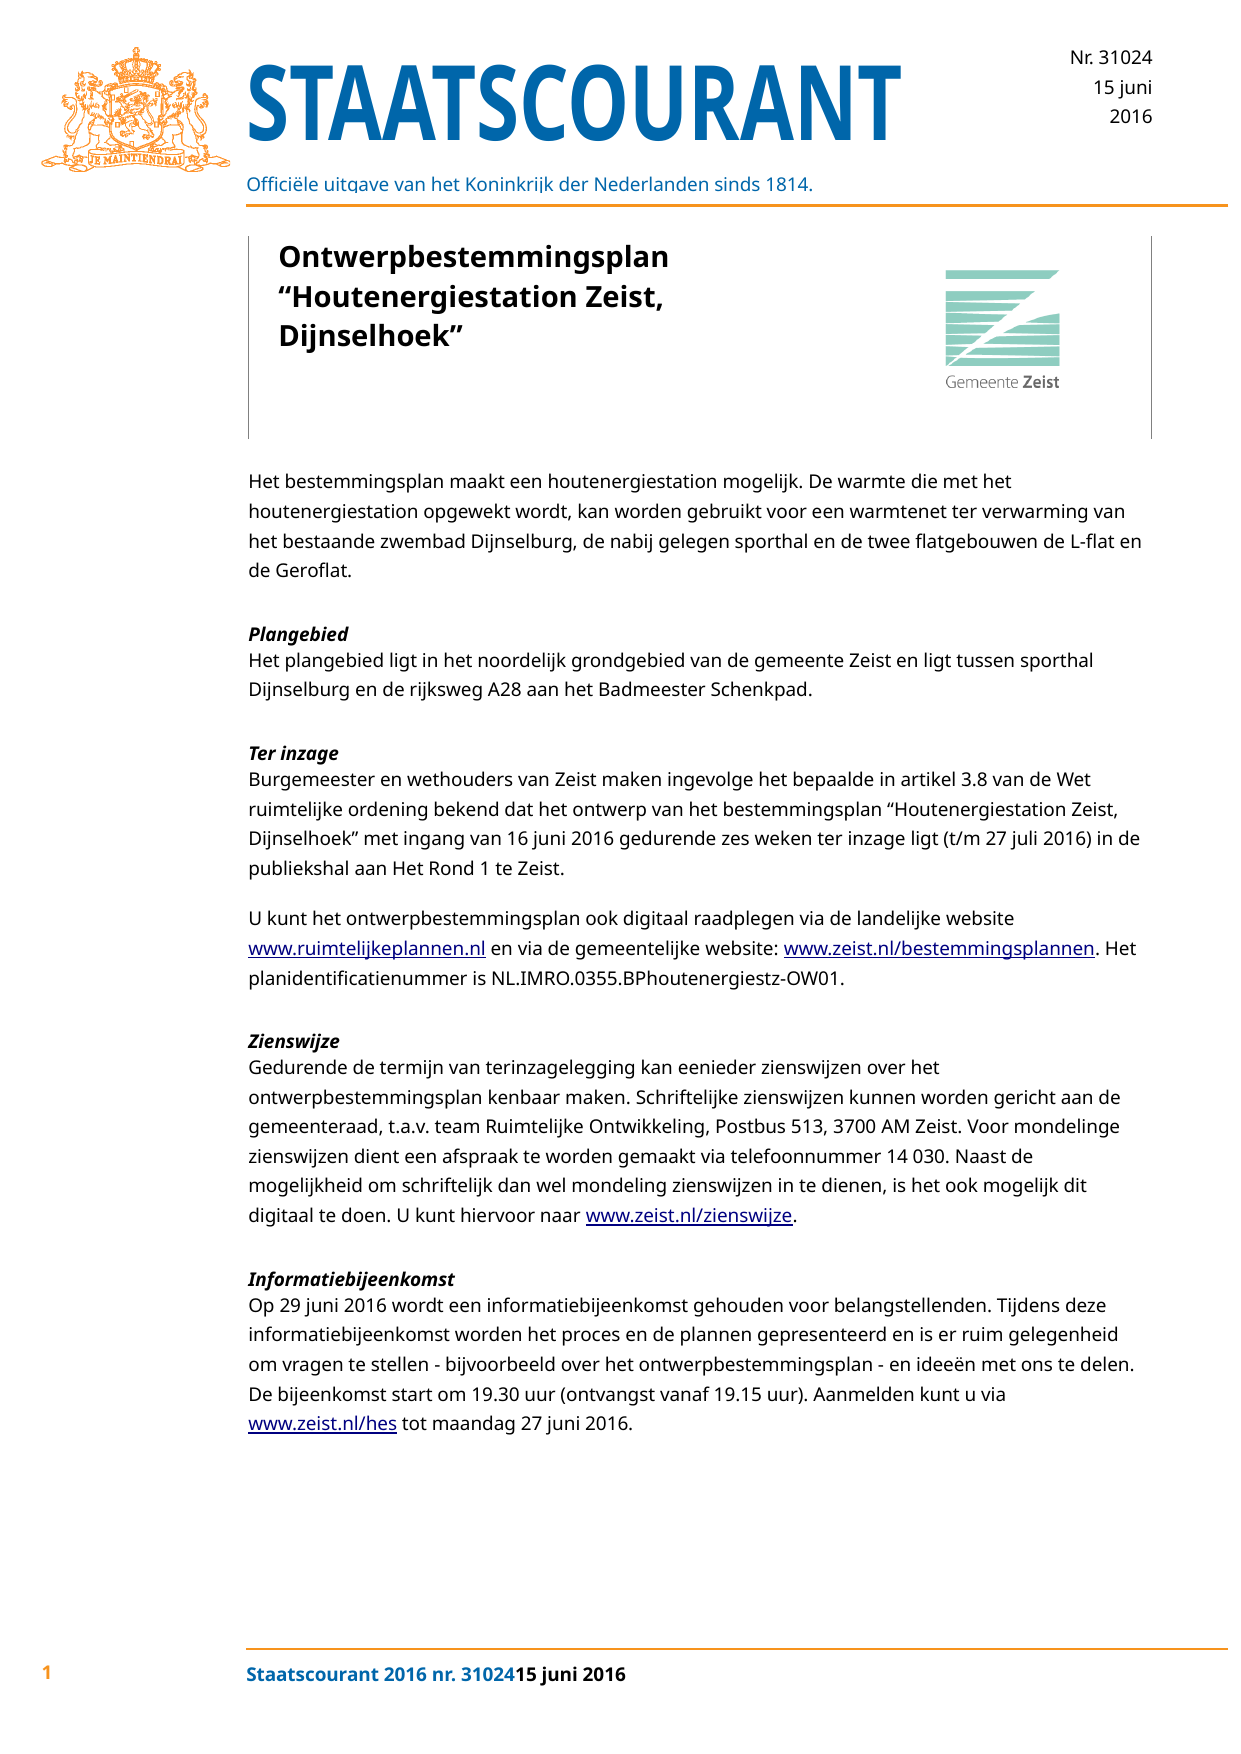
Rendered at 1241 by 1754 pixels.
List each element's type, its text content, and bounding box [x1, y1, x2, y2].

text Ter inzage [248, 741, 1152, 766]
table_header [850, 414, 1151, 439]
table_header [850, 236, 910, 413]
text Zienswijze [248, 1029, 1152, 1054]
picture [910, 236, 1091, 414]
text Burgemeester en wethouders van Zeist maken ingevolge het bepaalde in artikel 3.8 van de Wet ruimtelijke ordening bekend dat het ontwerp van het bestemmingsplan “Houtenergiestation Zeist, Dijnselhoek” met ingang van 16 juni 2016 gedurende zes weken ter inzage ligt (t/m 27 juli 2016) in de publiekshal aan Het Rond 1 te Zeist. [248, 766, 1152, 881]
picture [41, 47, 231, 172]
text Het plangebied ligt in het noordelijk grondgebied van de gemeente Zeist en ligt tussen sporthal Dijnselburg en de rijksweg A28 aan het Badmeester Schenkpad. [248, 647, 1152, 702]
text Plangebied [248, 621, 1152, 647]
text Gedurende de termijn van terinzagelegging kan eenieder zienswijzen over het ontwerpbestemmingsplan kenbaar maken. Schriftelijke zienswijzen kunnen worden gericht aan de gemeenteraad, t.a.v. team Ruimtelijke Ontwikkeling, Postbus 513, 3700 AM Zeist. Voor mondelinge zienswijzen dient een afspraak te worden gemaakt via telefoonnummer 14 030. Naast de mogelijkheid om schriftelijk dan wel mondeling zienswijzen in te dienen, is het ook mogelijk dit digitaal te doen. U kunt hiervoor naar www.zeist.nl/zienswijze. [248, 1054, 1152, 1228]
text Op 29 juni 2016 wordt een informatiebijeenkomst gehouden voor belangstellenden. Tijdens deze informatiebijeenkomst worden het proces en de plannen gepresenteerd en is er ruim gelegenheid om vragen te stellen - bijvoorbeeld over het ontwerpbestemmingsplan - en ideeën met ons te delen. De bijeenkomst start om 19.30 uur (ontvangst vanaf 19.15 uur). Aanmelden kunt u via www.zeist.nl/hes tot maandag 27 juni 2016. [248, 1292, 1152, 1436]
table_header Ontwerpbestemmingsplan “Houtenergiestation Zeist, Dijnselhoek” [249, 236, 850, 439]
text Informatiebijeenkomst [248, 1266, 1152, 1292]
text U kunt het ontwerpbestemmingsplan ook digitaal raadplegen via de landelijke website www.ruimtelijkeplannen.nl en via de gemeentelijke website: www.zeist.nl/bestemmingsplannen. Het planidentificatienummer is NL.IMRO.0355.BPhoutenergiestz-OW01. [248, 906, 1152, 990]
table_header [1091, 236, 1151, 413]
text Het bestemmingsplan maakt een houtenergiestation mogelijk. De warmte die met het houtenergiestation opgewekt wordt, kan worden gebruikt voor een warmtenet ter verwarming van het bestaande zwembad Dijnselburg, de nabij gelegen sporthal en de twee flatgebouwen de L-flat en de Geroflat. [248, 469, 1152, 583]
